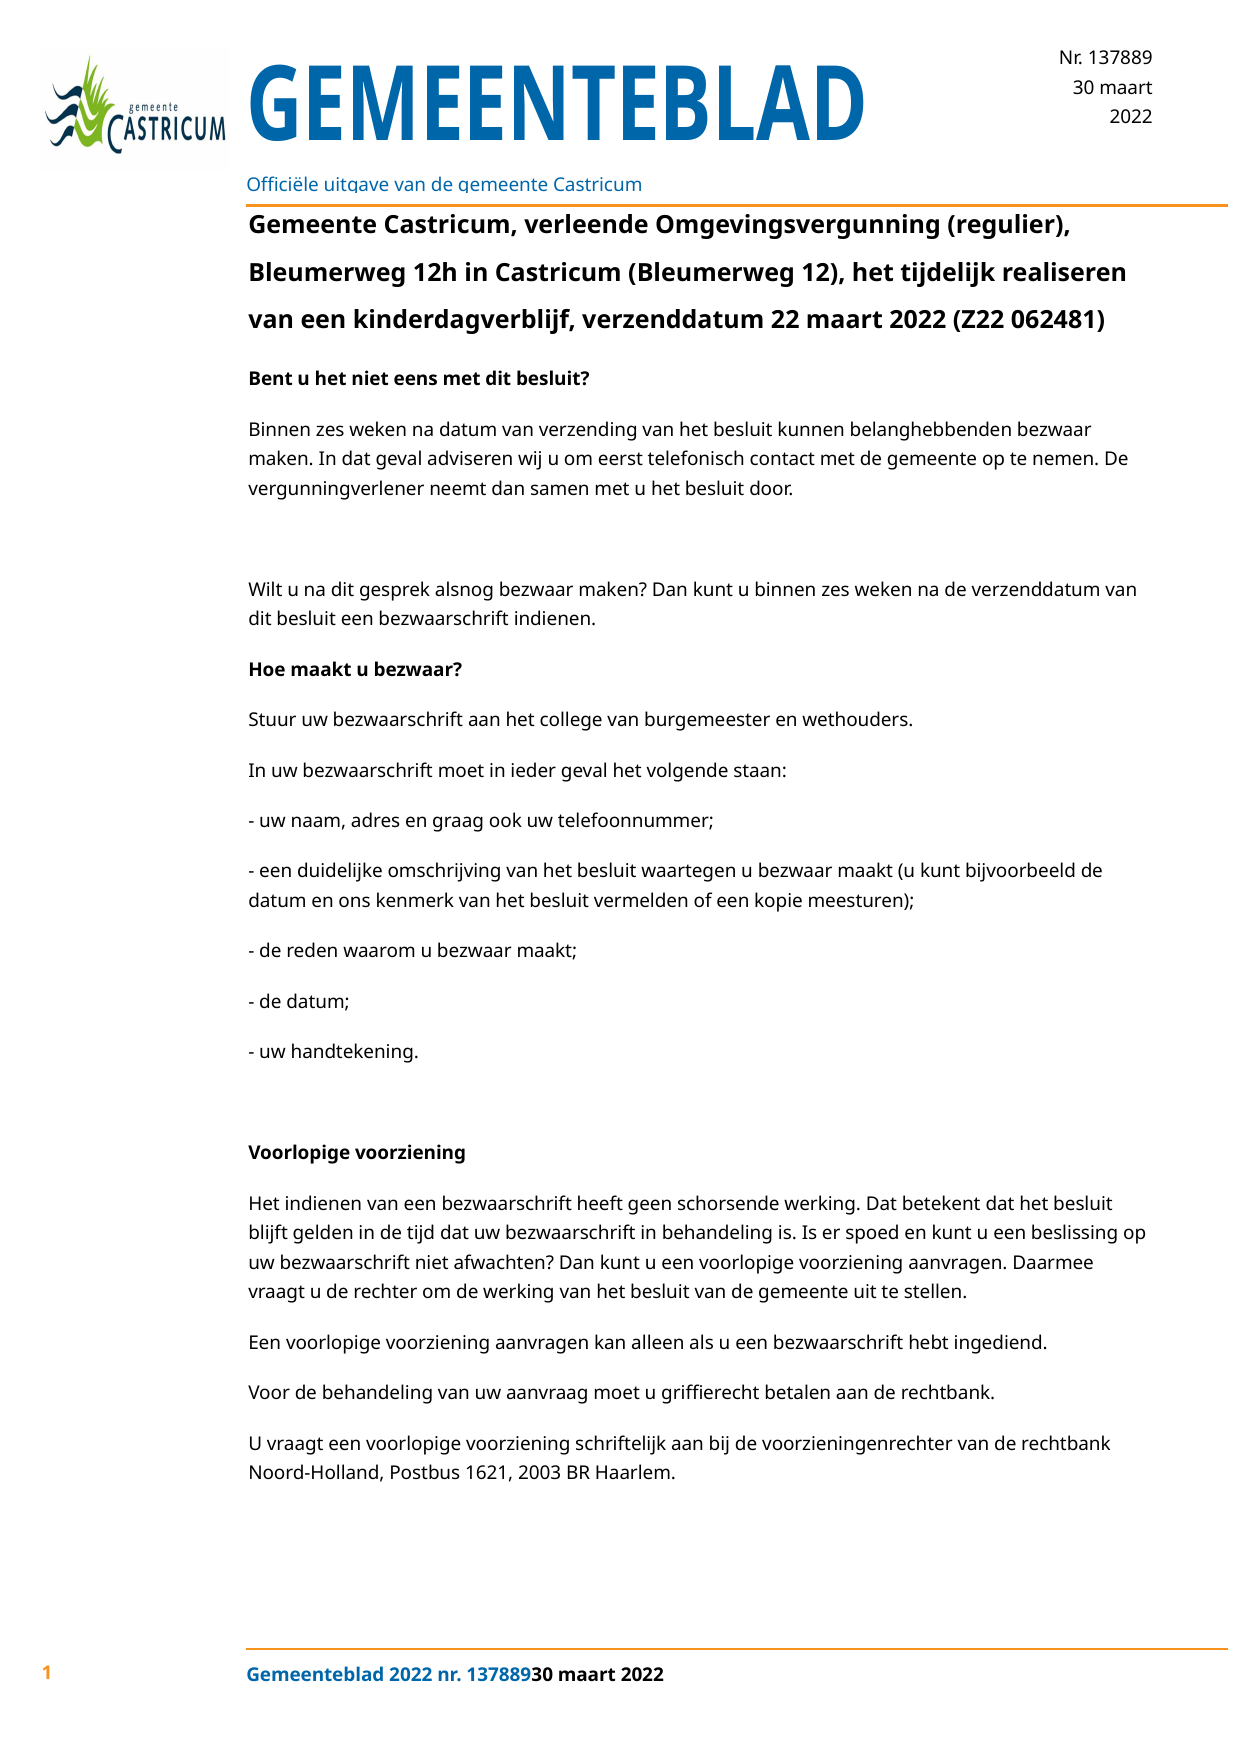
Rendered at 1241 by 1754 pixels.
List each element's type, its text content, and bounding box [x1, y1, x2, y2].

picture [41, 47, 231, 172]
text - uw naam, adres en graag ook uw telefoonnummer; [248, 807, 1152, 833]
text - de datum; [248, 988, 1152, 1014]
text Hoe maakt u bezwaar? [248, 656, 1152, 682]
text Wilt u na dit gesprek alsnog bezwaar maken? Dan kunt u binnen zes weken na de verzenddatum van dit besluit een bezwaarschrift indienen. [248, 576, 1152, 631]
text Bent u het niet eens met dit besluit? [248, 366, 1152, 391]
text Stuur uw bezwaarschrift aan het college van burgemeester en wethouders. [248, 706, 1152, 732]
text - de reden waarom u bezwaar maakt; [248, 938, 1152, 963]
text Het indienen van een bezwaarschrift heeft geen schorsende werking. Dat betekent dat het besluit blijft gelden in de tijd dat uw bezwaarschrift in behandeling is. Is er spoed en kunt u een beslissing op uw bezwaarschrift niet afwachten? Dan kunt u een voorlopige voorziening aanvragen. Daarmee vraagt u de rechter om de werking van het besluit van de gemeente uit te stellen. [248, 1190, 1152, 1304]
text In uw bezwaarschrift moet in ieder geval het volgende staan: [248, 757, 1152, 782]
text - uw handtekening. [248, 1038, 1152, 1064]
text Gemeente Castricum, verleende Omgevingsvergunning (regulier), Bleumerweg 12h in Castricum (Bleumerweg 12), het tijdelijk realiseren van een kinderdagverblijf, verzenddatum 22 maart 2022 (Z22 062481) [248, 207, 1152, 336]
text Binnen zes weken na datum van verzending van het besluit kunnen belanghebbenden bezwaar maken. In dat geval adviseren wij u om eerst telefonisch contact met de gemeente op te nemen. De vergunningverlener neemt dan samen met u het besluit door. [248, 416, 1152, 501]
text Voorlopige voorziening [248, 1139, 1152, 1165]
text Een voorlopige voorziening aanvragen kan alleen als u een bezwaarschrift hebt ingediend. [248, 1329, 1152, 1354]
text U vraagt een voorlopige voorziening schriftelijk aan bij de voorzieningenrechter van de rechtbank Noord-Holland, Postbus 1621, 2003 BR Haarlem. [248, 1430, 1152, 1485]
text - een duidelijke omschrijving van het besluit waartegen u bezwaar maakt (u kunt bijvoorbeeld de datum en ons kenmerk van het besluit vermelden of een kopie meesturen); [248, 858, 1152, 913]
text Voor de behandeling van uw aanvraag moet u griffierecht betalen aan de rechtbank. [248, 1379, 1152, 1405]
